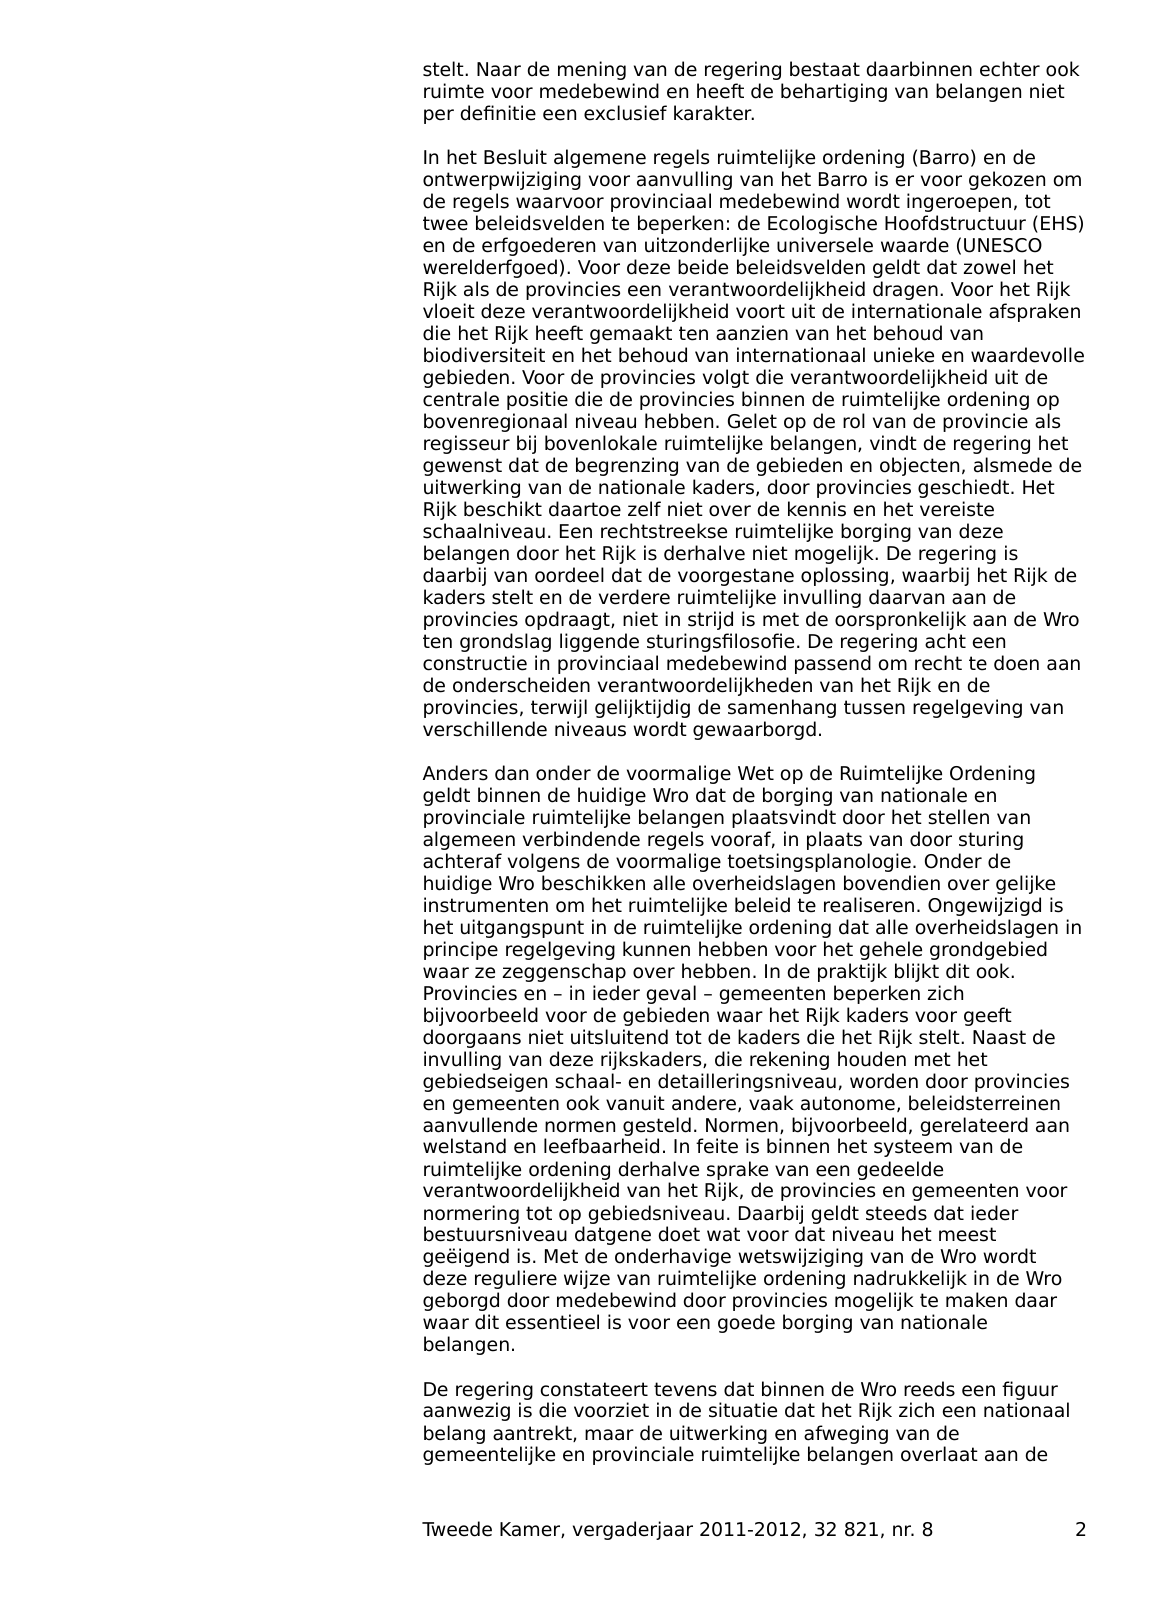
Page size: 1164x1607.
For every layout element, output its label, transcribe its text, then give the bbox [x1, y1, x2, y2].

text stelt. Naar de mening van de regering bestaat daarbinnen echter ook ruimte voor medebewind en heeft de behartiging van belangen niet per definitie een exclusief karakter. [422, 59, 1087, 125]
text In het Besluit algemene regels ruimtelijke ordening (Barro) en de ontwerpwijziging voor aanvulling van het Barro is er voor gekozen om de regels waarvoor provinciaal medebewind wordt ingeroepen, tot twee beleidsvelden te beperken: de Ecologische Hoofdstructuur (EHS) en de erfgoederen van uitzonderlijke universele waarde (UNESCO werelderfgoed). Voor deze beide beleidsvelden geldt dat zowel het Rijk als de provincies een verantwoordelijkheid dragen. Voor het Rijk vloeit deze verantwoordelijkheid voort uit de internationale afspraken die het Rijk heeft gemaakt ten aanzien van het behoud van biodiversiteit en het behoud van internationaal unieke en waardevolle gebieden. Voor de provincies volgt die verantwoordelijkheid uit de centrale positie die de provincies binnen de ruimtelijke ordening op bovenregionaal niveau hebben. Gelet op de rol van de provincie als regisseur bij bovenlokale ruimtelijke belangen, vindt de regering het gewenst dat de begrenzing van de gebieden en objecten, alsmede de uitwerking van de nationale kaders, door provincies geschiedt. Het Rijk beschikt daartoe zelf niet over de kennis en het vereiste schaalniveau. Een rechtstreekse ruimtelijke borging van deze belangen door het Rijk is derhalve niet mogelijk. De regering is daarbij van oordeel dat de voorgestane oplossing, waarbij het Rijk de kaders stelt en de verdere ruimtelijke invulling daarvan aan de provincies opdraagt, niet in strijd is met de oorspronkelijk aan de Wro ten grondslag liggende sturingsfilosofie. De regering acht een constructie in provinciaal medebewind passend om recht te doen aan de onderscheiden verantwoordelijkheden van het Rijk en de provincies, terwijl gelijktijdig de samenhang tussen regelgeving van verschillende niveaus wordt gewaarborgd. [422, 147, 1087, 741]
text De regering constateert tevens dat binnen de Wro reeds een figuur aanwezig is die voorziet in de situatie dat het Rijk zich een nationaal belang aantrekt, maar de uitwerking en afweging van de gemeentelijke en provinciale ruimtelijke belangen overlaat aan de [422, 1378, 1087, 1466]
text Anders dan onder de voormalige Wet op de Ruimtelijke Ordening geldt binnen de huidige Wro dat de borging van nationale en provinciale ruimtelijke belangen plaatsvindt door het stellen van algemeen verbindende regels vooraf, in plaats van door sturing achteraf volgens de voormalige toetsingsplanologie. Onder de huidige Wro beschikken alle overheidslagen bovendien over gelijke instrumenten om het ruimtelijke beleid te realiseren. Ongewijzigd is het uitgangspunt in de ruimtelijke ordening dat alle overheidslagen in principe regelgeving kunnen hebben voor het gehele grondgebied waar ze zeggenschap over hebben. In de praktijk blijkt dit ook. Provincies en – in ieder geval – gemeenten beperken zich bijvoorbeeld voor de gebieden waar het Rijk kaders voor geeft doorgaans niet uitsluitend tot de kaders die het Rijk stelt. Naast de invulling van deze rijkskaders, die rekening houden met het gebiedseigen schaal- en detailleringsniveau, worden door provincies en gemeenten ook vanuit andere, vaak autonome, beleidsterreinen aanvullende normen gesteld. Normen, bijvoorbeeld, gerelateerd aan welstand en leefbaarheid. In feite is binnen het systeem van de ruimtelijke ordening derhalve sprake van een gedeelde verantwoordelijkheid van het Rijk, de provincies en gemeenten voor normering tot op gebiedsniveau. Daarbij geldt steeds dat ieder bestuursniveau datgene doet wat voor dat niveau het meest geëigend is. Met de onderhavige wetswijziging van de Wro wordt deze reguliere wijze van ruimtelijke ordening nadrukkelijk in de Wro geborgd door medebewind door provincies mogelijk te maken daar waar dit essentieel is voor een goede borging van nationale belangen. [422, 763, 1087, 1356]
